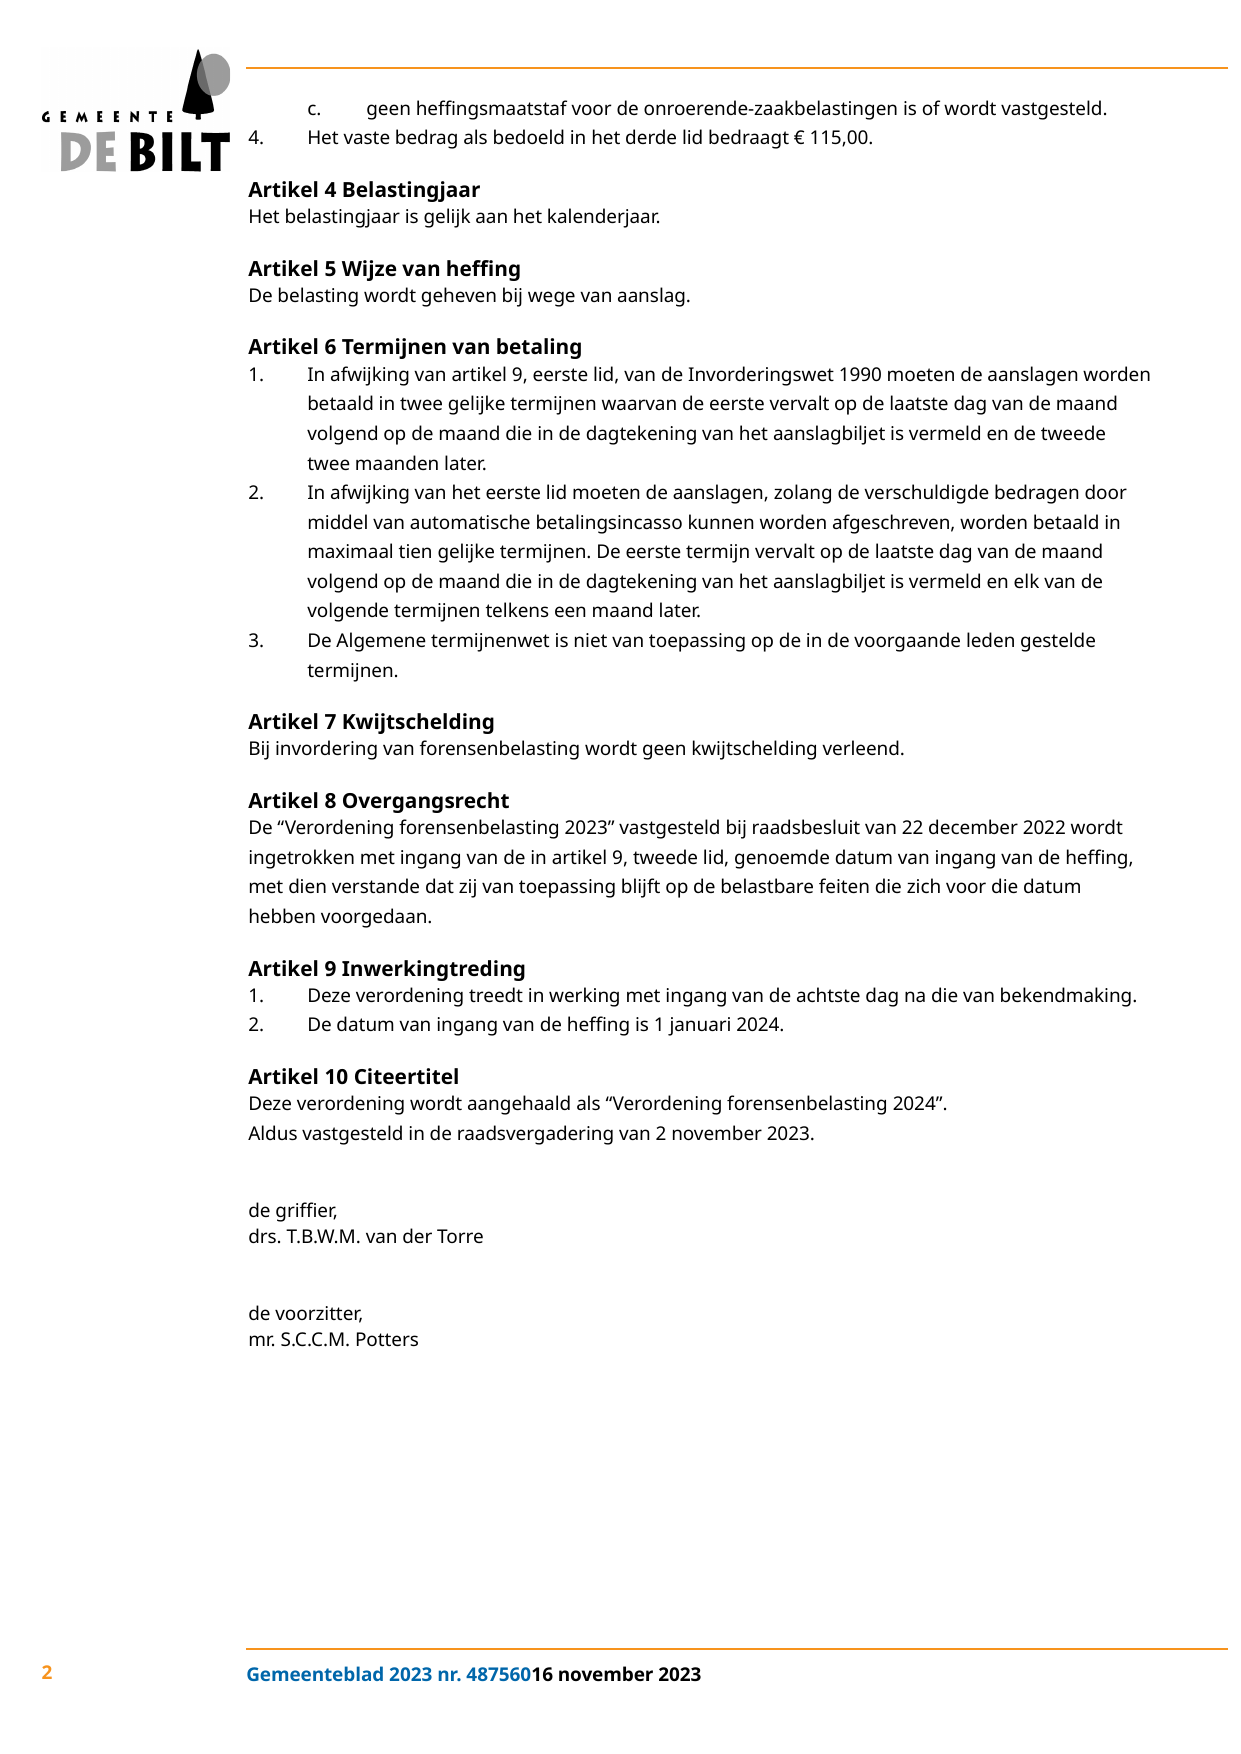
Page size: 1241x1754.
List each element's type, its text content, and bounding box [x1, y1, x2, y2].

text De belasting wordt geheven bij wege van aanslag. [248, 282, 1152, 308]
text Artikel 7 Kwijtschelding [248, 707, 1152, 736]
text Artikel 4 Belastingjaar [248, 175, 1152, 203]
text Artikel 8 Overgangsrecht [248, 786, 1152, 814]
text Deze verordening wordt aangehaald als “Verordening forensenbelasting 2024”. [248, 1091, 1152, 1116]
text Het belastingjaar is gelijk aan het kalenderjaar. [248, 203, 1152, 229]
list De datum van ingang van de heffing is 1 januari 2024. [248, 1012, 1152, 1037]
picture [41, 47, 231, 172]
list In afwijking van artikel 9, eerste lid, van de Invorderingswet 1990 moeten de aanslagen worden betaald in twee gelijke termijnen waarvan de eerste vervalt op de laatste dag van de maand volgend op de maand die in de dagtekening van het aanslagbiljet is vermeld en de tweede twee maanden later. [248, 361, 1152, 475]
list In afwijking van het eerste lid moeten de aanslagen, zolang de verschuldigde bedragen door middel van automatische betalingsincasso kunnen worden afgeschreven, worden betaald in maximaal tien gelijke termijnen. De eerste termijn vervalt op de laatste dag van de maand volgend op de maand die in de dagtekening van het aanslagbiljet is vermeld en elk van de volgende termijnen telkens een maand later. [248, 479, 1152, 623]
text Artikel 5 Wijze van heffing [248, 254, 1152, 282]
list De Algemene termijnenwet is niet van toepassing op de in de voorgaande leden gestelde termijnen. [248, 627, 1152, 682]
text Artikel 9 Inwerkingtreding [248, 954, 1152, 982]
text mr. S.C.C.M. Potters [248, 1326, 1152, 1352]
text drs. T.B.W.M. van der Torre [248, 1223, 1152, 1249]
text de voorzitter, [248, 1300, 1152, 1326]
list geen heffingsmaatstaf voor de onroerende-zaakbelastingen is of wordt vastgesteld. [307, 95, 1152, 121]
text de griffier, [248, 1197, 1152, 1223]
text Aldus vastgesteld in de raadsvergadering van 2 november 2023. [248, 1120, 1152, 1146]
text Bij invordering van forensenbelasting wordt geen kwijtschelding verleend. [248, 736, 1152, 761]
list Het vaste bedrag als bedoeld in het derde lid bedraagt € 115,00. [248, 124, 1152, 150]
text Artikel 6 Termijnen van betaling [248, 332, 1152, 361]
text Artikel 10 Citeertitel [248, 1062, 1152, 1091]
text De “Verordening forensenbelasting 2023” vastgesteld bij raadsbesluit van 22 december 2022 wordt ingetrokken met ingang van de in artikel 9, tweede lid, genoemde datum van ingang van de heffing, met dien verstande dat zij van toepassing blijft op de belastbare feiten die zich voor die datum hebben voorgedaan. [248, 814, 1152, 929]
list Deze verordening treedt in werking met ingang van de achtste dag na die van bekendmaking. [248, 982, 1152, 1008]
